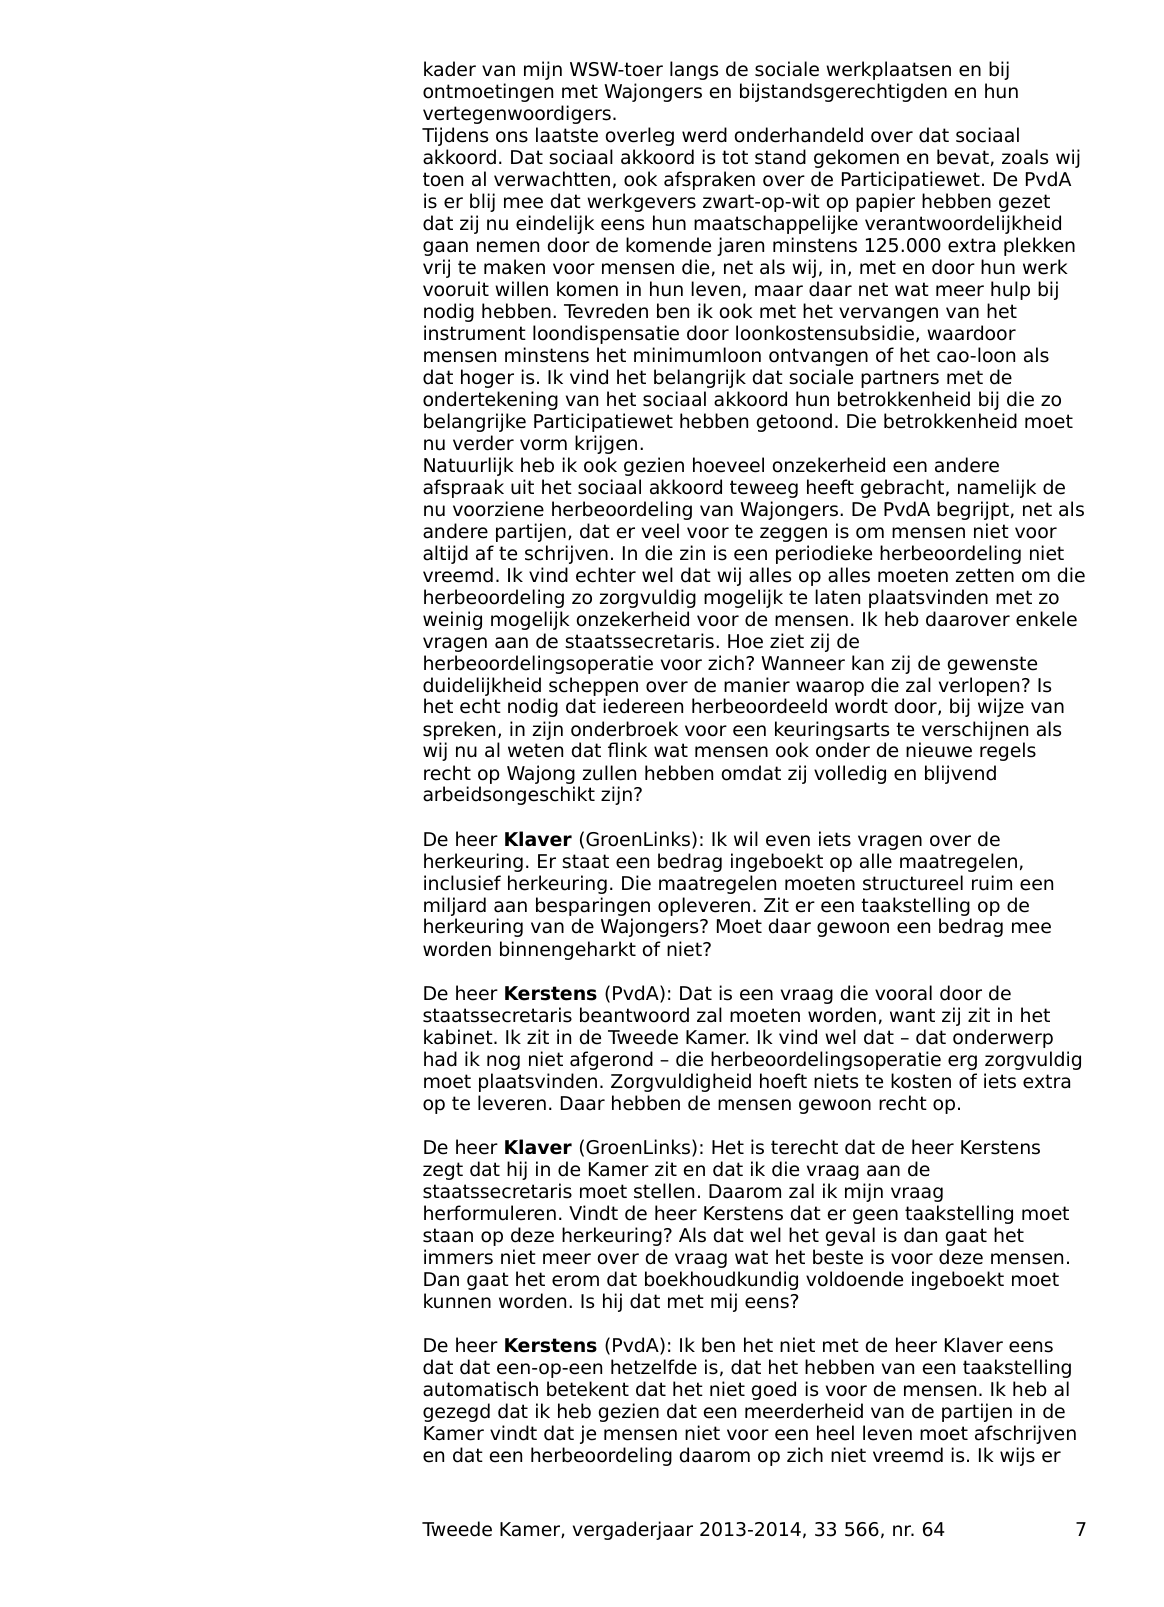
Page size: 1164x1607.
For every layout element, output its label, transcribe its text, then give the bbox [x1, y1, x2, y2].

text kader van mijn WSW-toer langs de sociale werkplaatsen en bij ontmoetingen met Wajongers en bijstandsgerechtigden en hun vertegenwoordigers. [422, 59, 1087, 125]
text Natuurlijk heb ik ook gezien hoeveel onzekerheid een andere afspraak uit het sociaal akkoord teweeg heeft gebracht, namelijk de nu voorziene herbeoordeling van Wajongers. De PvdA begrijpt, net als andere partijen, dat er veel voor te zeggen is om mensen niet voor altijd af te schrijven. In die zin is een periodieke herbeoordeling niet vreemd. Ik vind echter wel dat wij alles op alles moeten zetten om die herbeoordeling zo zorgvuldig mogelijk te laten plaatsvinden met zo weinig mogelijk onzekerheid voor de mensen. Ik heb daarover enkele vragen aan de staatssecretaris. Hoe ziet zij de herbeoordelingsoperatie voor zich? Wanneer kan zij de gewenste duidelijkheid scheppen over de manier waarop die zal verlopen? Is het echt nodig dat iedereen herbeoordeeld wordt door, bij wijze van spreken, in zijn onderbroek voor een keuringsarts te verschijnen als wij nu al weten dat flink wat mensen ook onder de nieuwe regels recht op Wajong zullen hebben omdat zij volledig en blijvend arbeidsongeschikt zijn? [422, 455, 1087, 806]
text De heer Kerstens (PvdA): Dat is een vraag die vooral door de staatssecretaris beantwoord zal moeten worden, want zij zit in het kabinet. Ik zit in de Tweede Kamer. Ik vind wel dat – dat onderwerp had ik nog niet afgerond – die herbeoordelingsoperatie erg zorgvuldig moet plaatsvinden. Zorgvuldigheid hoeft niets te kosten of iets extra op te leveren. Daar hebben de mensen gewoon recht op. [422, 983, 1087, 1114]
text De heer Kerstens (PvdA): Ik ben het niet met de heer Klaver eens dat dat een-op-een hetzelfde is, dat het hebben van een taakstelling automatisch betekent dat het niet goed is voor de mensen. Ik heb al gezegd dat ik heb gezien dat een meerderheid van de partijen in de Kamer vindt dat je mensen niet voor een heel leven moet afschrijven en dat een herbeoordeling daarom op zich niet vreemd is. Ik wijs er [422, 1335, 1087, 1467]
text De heer Klaver (GroenLinks): Ik wil even iets vragen over de herkeuring. Er staat een bedrag ingeboekt op alle maatregelen, inclusief herkeuring. Die maatregelen moeten structureel ruim een miljard aan besparingen opleveren. Zit er een taakstelling op de herkeuring van de Wajongers? Moet daar gewoon een bedrag mee worden binnengeharkt of niet? [422, 828, 1087, 960]
text Tijdens ons laatste overleg werd onderhandeld over dat sociaal akkoord. Dat sociaal akkoord is tot stand gekomen en bevat, zoals wij toen al verwachtten, ook afspraken over de Participatiewet. De PvdA is er blij mee dat werkgevers zwart-op-wit op papier hebben gezet dat zij nu eindelijk eens hun maatschappelijke verantwoordelijkheid gaan nemen door de komende jaren minstens 125.000 extra plekken vrij te maken voor mensen die, net als wij, in, met en door hun werk vooruit willen komen in hun leven, maar daar net wat meer hulp bij nodig hebben. Tevreden ben ik ook met het vervangen van het instrument loondispensatie door loonkostensubsidie, waardoor mensen minstens het minimumloon ontvangen of het cao-loon als dat hoger is. Ik vind het belangrijk dat sociale partners met de ondertekening van het sociaal akkoord hun betrokkenheid bij die zo belangrijke Participatiewet hebben getoond. Die betrokkenheid moet nu verder vorm krijgen. [422, 125, 1087, 455]
text De heer Klaver (GroenLinks): Het is terecht dat de heer Kerstens zegt dat hij in de Kamer zit en dat ik die vraag aan de staatssecretaris moet stellen. Daarom zal ik mijn vraag herformuleren. Vindt de heer Kerstens dat er geen taakstelling moet staan op deze herkeuring? Als dat wel het geval is dan gaat het immers niet meer over de vraag wat het beste is voor deze mensen. Dan gaat het erom dat boekhoudkundig voldoende ingeboekt moet kunnen worden. Is hij dat met mij eens? [422, 1137, 1087, 1312]
